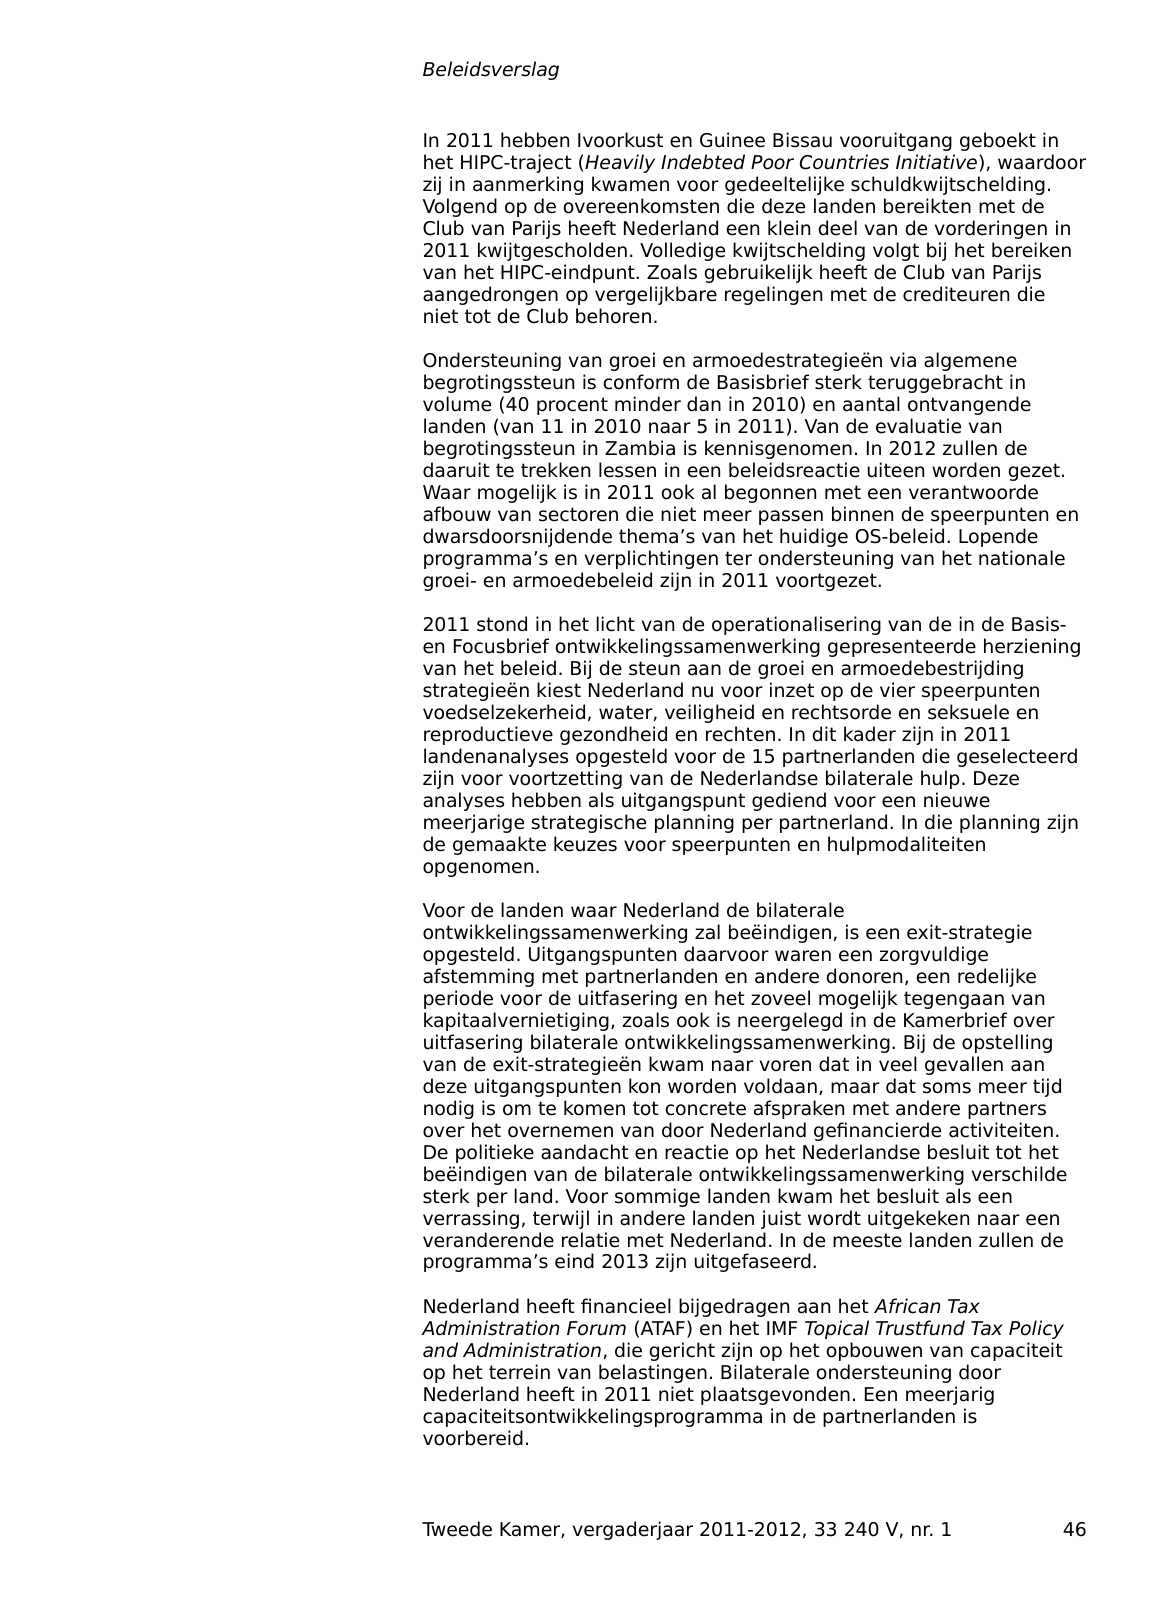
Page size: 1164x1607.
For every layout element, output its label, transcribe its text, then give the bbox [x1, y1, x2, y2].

text Nederland heeft financieel bijgedragen aan het African Tax Administration Forum (ATAF) en het IMF Topical Trustfund Tax Policy and Administration, die gericht zijn op het opbouwen van capaciteit op het terrein van belastingen. Bilaterale ondersteuning door Nederland heeft in 2011 niet plaatsgevonden. Een meerjarig capaciteitsontwikkelingsprogramma in de partnerlanden is voorbereid. [422, 1296, 1087, 1449]
text Voor de landen waar Nederland de bilaterale ontwikkelingssamenwerking zal beëindigen, is een exit-strategie opgesteld. Uitgangspunten daarvoor waren een zorgvuldige afstemming met partnerlanden en andere donoren, een redelijke periode voor de uitfasering en het zoveel mogelijk tegengaan van kapitaalvernietiging, zoals ook is neergelegd in de Kamerbrief over uitfasering bilaterale ontwikkelingssamenwerking. Bij de opstelling van de exit-strategieën kwam naar voren dat in veel gevallen aan deze uitgangspunten kon worden voldaan, maar dat soms meer tijd nodig is om te komen tot concrete afspraken met andere partners over het overnemen van door Nederland gefinancierde activiteiten. De politieke aandacht en reactie op het Nederlandse besluit tot het beëindigen van de bilaterale ontwikkelingssamenwerking verschilde sterk per land. Voor sommige landen kwam het besluit als een verrassing, terwijl in andere landen juist wordt uitgekeken naar een veranderende relatie met Nederland. In de meeste landen zullen de programma’s eind 2013 zijn uitgefaseerd. [422, 900, 1087, 1273]
text In 2011 hebben Ivoorkust en Guinee Bissau vooruitgang geboekt in het HIPC-traject (Heavily Indebted Poor Countries Initiative), waardoor zij in aanmerking kwamen voor gedeeltelijke schuldkwijtschelding. Volgend op de overeenkomsten die deze landen bereikten met de Club van Parijs heeft Nederland een klein deel van de vorderingen in 2011 kwijtgescholden. Volledige kwijtschelding volgt bij het bereiken van het HIPC-eindpunt. Zoals gebruikelijk heeft de Club van Parijs aangedrongen op vergelijkbare regelingen met de crediteuren die niet tot de Club behoren. [422, 130, 1087, 328]
text 2011 stond in het licht van de operationalisering van de in de Basis- en Focusbrief ontwikkelingssamenwerking gepresenteerde herziening van het beleid. Bij de steun aan de groei en armoedebestrijding strategieën kiest Nederland nu voor inzet op de vier speerpunten voedselzekerheid, water, veiligheid en rechtsorde en seksuele en reproductieve gezondheid en rechten. In dit kader zijn in 2011 landenanalyses opgesteld voor de 15 partnerlanden die geselecteerd zijn voor voortzetting van de Nederlandse bilaterale hulp. Deze analyses hebben als uitgangspunt gediend voor een nieuwe meerjarige strategische planning per partnerland. In die planning zijn de gemaakte keuzes voor speerpunten en hulpmodaliteiten opgenomen. [422, 614, 1087, 878]
text Ondersteuning van groei en armoedestrategieën via algemene begrotingssteun is conform de Basisbrief sterk teruggebracht in volume (40 procent minder dan in 2010) en aantal ontvangende landen (van 11 in 2010 naar 5 in 2011). Van de evaluatie van begrotingssteun in Zambia is kennisgenomen. In 2012 zullen de daaruit te trekken lessen in een beleidsreactie uiteen worden gezet. Waar mogelijk is in 2011 ook al begonnen met een verantwoorde afbouw van sectoren die niet meer passen binnen de speerpunten en dwarsdoorsnijdende thema’s van het huidige OS-beleid. Lopende programma’s en verplichtingen ter ondersteuning van het nationale groei- en armoedebeleid zijn in 2011 voortgezet. [422, 350, 1087, 592]
